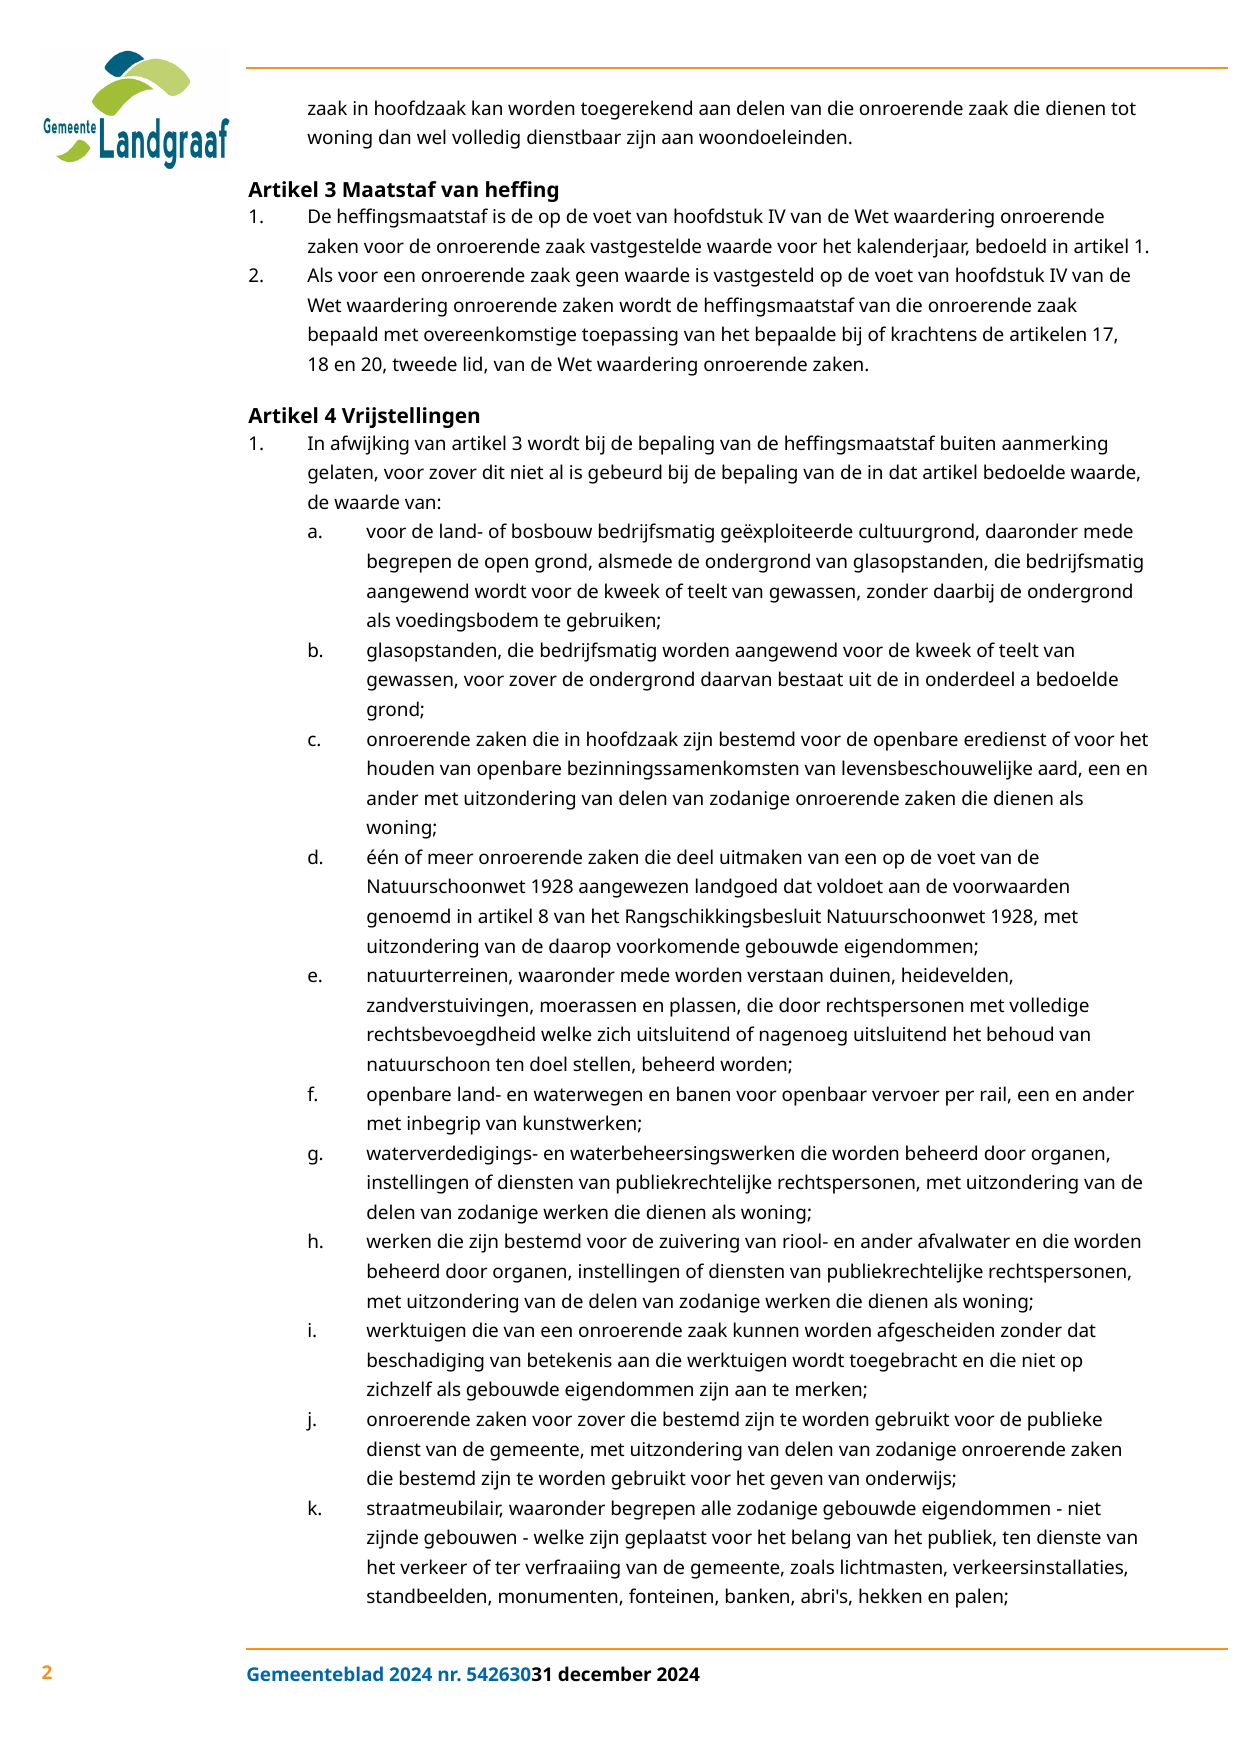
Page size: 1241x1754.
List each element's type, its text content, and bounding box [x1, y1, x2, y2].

list straatmeubilair, waaronder begrepen alle zodanige gebouwde eigendommen - niet zijnde gebouwen - welke zijn geplaatst voor het belang van het publiek, ten dienste van het verkeer of ter verfraaiing van de gemeente, zoals lichtmasten, verkeersinstallaties, standbeelden, monumenten, fonteinen, banken, abri's, hekken en palen; [307, 1495, 1152, 1609]
picture [41, 47, 231, 172]
list natuurterreinen, waaronder mede worden verstaan duinen, heidevelden, zandverstuivingen, moerassen en plassen, die door rechtspersonen met volledige rechtsbevoegdheid welke zich uitsluitend of nagenoeg uitsluitend het behoud van natuurschoon ten doel stellen, beheerd worden; [307, 962, 1152, 1077]
list werken die zijn bestemd voor de zuivering van riool- en ander afvalwater en die worden beheerd door organen, instellingen of diensten van publiekrechtelijke rechtspersonen, met uitzondering van de delen van zodanige werken die dienen als woning; [307, 1229, 1152, 1314]
list openbare land- en waterwegen en banen voor openbaar vervoer per rail, een en ander met inbegrip van kunstwerken; [307, 1081, 1152, 1136]
list Als voor een onroerende zaak geen waarde is vastgesteld op de voet van hoofdstuk IV van de Wet waardering onroerende zaken wordt de heffingsmaatstaf van die onroerende zaak bepaald met overeenkomstige toepassing van het bepaalde bij of krachtens de artikelen 17, 18 en 20, tweede lid, van de Wet waardering onroerende zaken. [248, 262, 1152, 377]
list zaak in hoofdzaak kan worden toegerekend aan delen van die onroerende zaak die dienen tot woning dan wel volledig dienstbaar zijn aan woondoeleinden. [248, 95, 1152, 150]
list werktuigen die van een onroerende zaak kunnen worden afgescheiden zonder dat beschadiging van betekenis aan die werktuigen wordt toegebracht en die niet op zichzelf als gebouwde eigendommen zijn aan te merken; [307, 1317, 1152, 1402]
list In afwijking van artikel 3 wordt bij de bepaling van de heffingsmaatstaf buiten aanmerking gelaten, voor zover dit niet al is gebeurd bij de bepaling van de in dat artikel bedoelde waarde, de waarde van: [248, 430, 1152, 515]
text Artikel 4 Vrijstellingen [248, 402, 1152, 430]
list onroerende zaken die in hoofdzaak zijn bestemd voor de openbare eredienst of voor het houden van openbare bezinningssamenkomsten van levensbeschouwelijke aard, een en ander met uitzondering van delen van zodanige onroerende zaken die dienen als woning; [307, 726, 1152, 840]
list één of meer onroerende zaken die deel uitmaken van een op de voet van de Natuurschoonwet 1928 aangewezen landgoed dat voldoet aan de voorwaarden genoemd in artikel 8 van het Rangschikkingsbesluit Natuurschoonwet 1928, met uitzondering van de daarop voorkomende gebouwde eigendommen; [307, 844, 1152, 959]
list glasopstanden, die bedrijfsmatig worden aangewend voor de kweek of teelt van gewassen, voor zover de ondergrond daarvan bestaat uit de in onderdeel a bedoelde grond; [307, 637, 1152, 722]
list waterverdedigings- en waterbeheersingswerken die worden beheerd door organen, instellingen of diensten van publiekrechtelijke rechtspersonen, met uitzondering van de delen van zodanige werken die dienen als woning; [307, 1140, 1152, 1225]
list De heffingsmaatstaf is de op de voet van hoofdstuk IV van de Wet waardering onroerende zaken voor de onroerende zaak vastgestelde waarde voor het kalenderjaar, bedoeld in artikel 1. [248, 203, 1152, 258]
list voor de land- of bosbouw bedrijfsmatig geëxploiteerde cultuurgrond, daaronder mede begrepen de open grond, alsmede de ondergrond van glasopstanden, die bedrijfsmatig aangewend wordt voor de kweek of teelt van gewassen, zonder daarbij de ondergrond als voedingsbodem te gebruiken; [307, 519, 1152, 633]
list onroerende zaken voor zover die bestemd zijn te worden gebruikt voor de publieke dienst van de gemeente, met uitzondering van delen van zodanige onroerende zaken die bestemd zijn te worden gebruikt voor het geven van onderwijs; [307, 1406, 1152, 1491]
text Artikel 3 Maatstaf van heffing [248, 175, 1152, 203]
